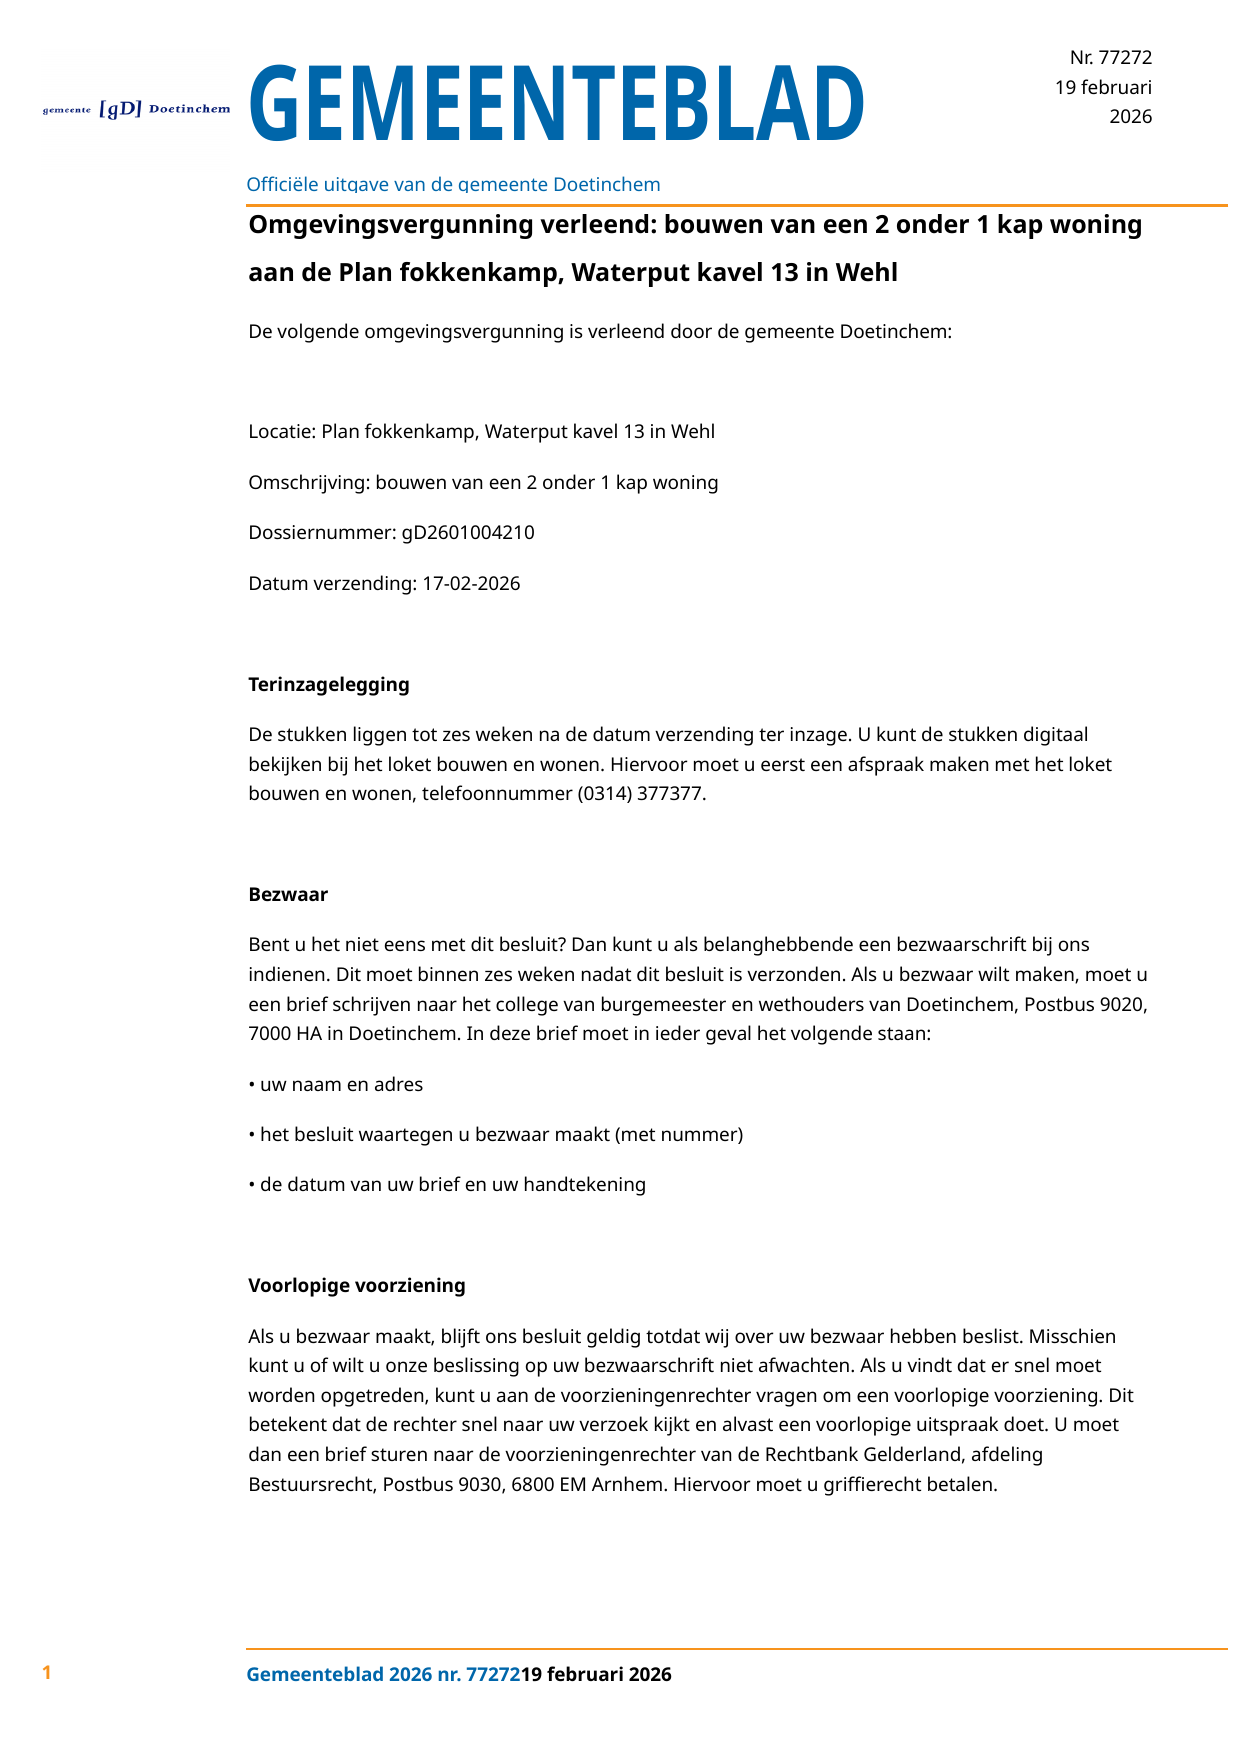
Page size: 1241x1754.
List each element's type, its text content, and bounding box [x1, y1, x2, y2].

text Dossiernummer: gD2601004210 [248, 519, 1152, 545]
text • de datum van uw brief en uw handtekening [248, 1172, 1152, 1197]
text Locatie: Plan fokkenkamp, Waterput kavel 13 in Wehl [248, 419, 1152, 444]
text Bezwaar [248, 881, 1152, 907]
text Terinzagelegging [248, 671, 1152, 697]
text Bent u het niet eens met dit besluit? Dan kunt u als belanghebbende een bezwaarschrift bij ons indienen. Dit moet binnen zes weken nadat dit besluit is verzonden. Als u bezwaar wilt maken, moet u een brief schrijven naar het college van burgemeester en wethouders van Doetinchem, Postbus 9020, 7000 HA in Doetinchem. In deze brief moet in ieder geval het volgende staan: [248, 932, 1152, 1046]
text Voorlopige voorziening [248, 1272, 1152, 1298]
text Omgevingsvergunning verleend: bouwen van een 2 onder 1 kap woning aan de Plan fokkenkamp, Waterput kavel 13 in Wehl [248, 207, 1152, 288]
text • uw naam en adres [248, 1071, 1152, 1097]
text Als u bezwaar maakt, blijft ons besluit geldig totdat wij over uw bezwaar hebben beslist. Misschien kunt u of wilt u onze beslissing op uw bezwaarschrift niet afwachten. Als u vindt dat er snel moet worden opgetreden, kunt u aan de voorzieningenrechter vragen om een voorlopige voorziening. Dit betekent dat de rechter snel naar uw verzoek kijkt en alvast een voorlopige uitspraak doet. U moet dan een brief sturen naar de voorzieningenrechter van de Rechtbank Gelderland, afdeling Bestuursrecht, Postbus 9030, 6800 EM Arnhem. Hiervoor moet u griffierecht betalen. [248, 1323, 1152, 1497]
text Omschrijving: bouwen van een 2 onder 1 kap woning [248, 469, 1152, 495]
text Datum verzending: 17-02-2026 [248, 570, 1152, 596]
text De volgende omgevingsvergunning is verleend door de gemeente Doetinchem: [248, 318, 1152, 344]
picture [41, 47, 231, 172]
text De stukken liggen tot zes weken na de datum verzending ter inzage. U kunt de stukken digitaal bekijken bij het loket bouwen en wonen. Hiervoor moet u eerst een afspraak maken met het loket bouwen en wonen, telefoonnummer (0314) 377377. [248, 721, 1152, 806]
text • het besluit waartegen u bezwaar maakt (met nummer) [248, 1121, 1152, 1147]
